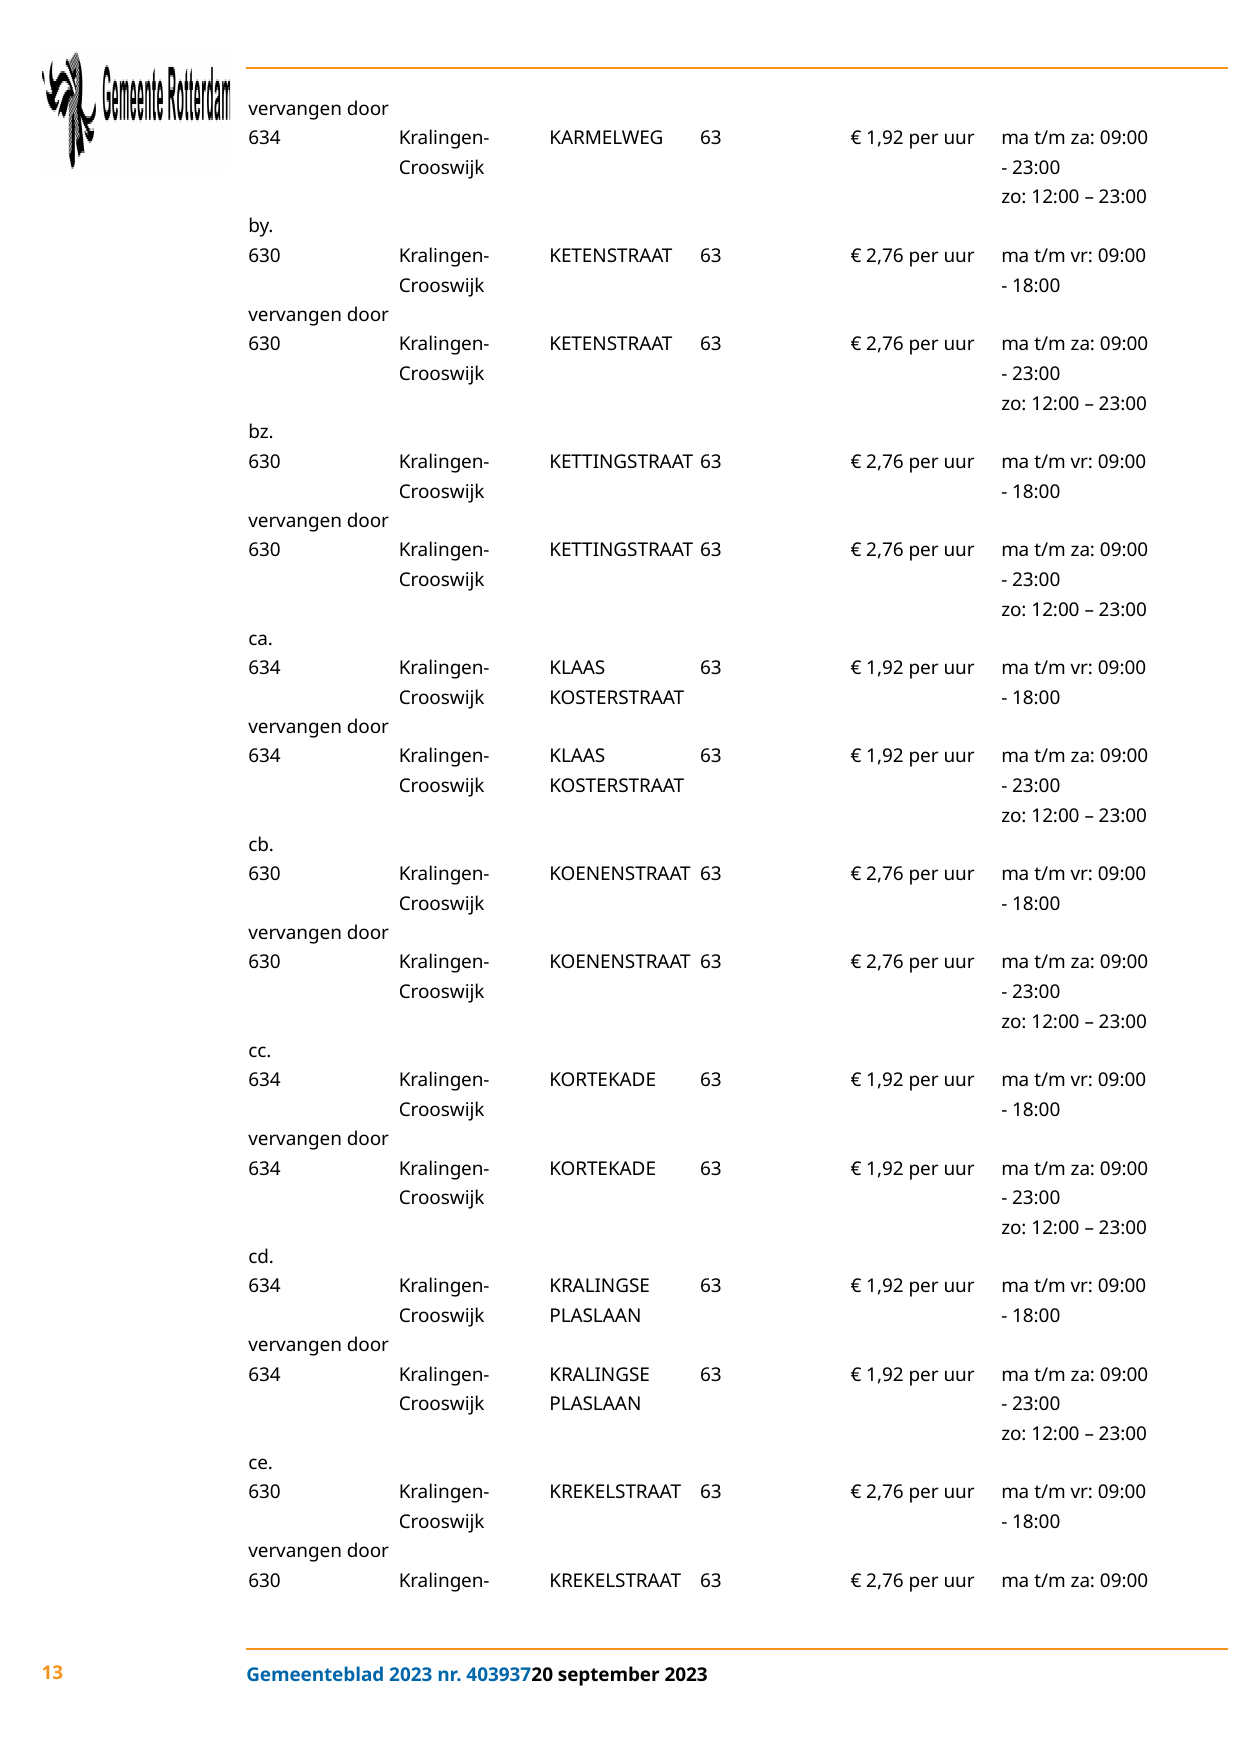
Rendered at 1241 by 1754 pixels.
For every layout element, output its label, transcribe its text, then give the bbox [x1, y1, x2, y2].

table_header 63 [700, 331, 850, 415]
text cd. [248, 1243, 1152, 1268]
table_header € 2,76 per uur [850, 242, 1001, 298]
text ce. [248, 1449, 1152, 1474]
table_header € 2,76 per uur [850, 537, 1001, 621]
table_header 63 [700, 242, 850, 298]
text cc. [248, 1037, 1152, 1062]
table_header 63 [700, 743, 850, 827]
table_header ma t/m vr: 09:00 - 18:00 [1001, 242, 1152, 298]
table_header KARMELWEG [549, 125, 700, 209]
table_header ma t/m za: 09:00 - 23:00 zo: 12:00 – 23:00 [1001, 331, 1152, 415]
table_header Kralingen-Crooswijk [399, 331, 549, 415]
table_header Kralingen-Crooswijk [399, 537, 549, 621]
table_header 634 [248, 654, 398, 710]
table_header € 1,92 per uur [850, 1155, 1001, 1239]
table_header 63 [700, 1567, 850, 1592]
table_header KETENSTRAAT [549, 331, 700, 415]
text vervangen door [248, 95, 1152, 121]
table_header Kralingen-Crooswijk [399, 125, 549, 209]
table_header ma t/m vr: 09:00 - 18:00 [1001, 448, 1152, 504]
text vervangen door [248, 919, 1152, 945]
table_header € 2,76 per uur [850, 860, 1001, 916]
text by. [248, 213, 1152, 238]
table_header Kralingen-Crooswijk [399, 242, 549, 298]
table_header 630 [248, 1479, 398, 1534]
text vervangen door [248, 1537, 1152, 1563]
text vervangen door [248, 1125, 1152, 1151]
table_header KOENENSTRAAT [549, 860, 700, 916]
table_header 634 [248, 1273, 398, 1328]
text vervangen door [248, 301, 1152, 327]
table_header € 1,92 per uur [850, 125, 1001, 209]
table_header Kralingen-Crooswijk [399, 654, 549, 710]
text cb. [248, 831, 1152, 856]
table_header Kralingen-Crooswijk [399, 1155, 549, 1239]
table_header € 1,92 per uur [850, 654, 1001, 710]
table_header 630 [248, 331, 398, 415]
text vervangen door [248, 713, 1152, 739]
table_header 634 [248, 743, 398, 827]
table_header ma t/m za: 09:00 - 23:00 zo: 12:00 – 23:00 [1001, 1361, 1152, 1446]
table_header 63 [700, 860, 850, 916]
table_header 63 [700, 1361, 850, 1446]
table_header KRALINGSE PLASLAAN [549, 1273, 700, 1328]
table_header Kralingen-Crooswijk [399, 860, 549, 916]
picture [41, 47, 231, 172]
table_header 634 [248, 125, 398, 209]
table_header Kralingen- [399, 1567, 549, 1592]
table_header KREKELSTRAAT [549, 1567, 700, 1592]
table_header € 2,76 per uur [850, 1479, 1001, 1534]
table_header ma t/m vr: 09:00 - 18:00 [1001, 1066, 1152, 1122]
table_header ma t/m za: 09:00 [1001, 1567, 1152, 1592]
table_header Kralingen-Crooswijk [399, 1066, 549, 1122]
table_header 63 [700, 1479, 850, 1534]
table_header 63 [700, 125, 850, 209]
table_header € 1,92 per uur [850, 1361, 1001, 1446]
table_header 630 [248, 949, 398, 1033]
table_header 63 [700, 654, 850, 710]
table_header ma t/m za: 09:00 - 23:00 zo: 12:00 – 23:00 [1001, 1155, 1152, 1239]
table_header ma t/m za: 09:00 - 23:00 zo: 12:00 – 23:00 [1001, 949, 1152, 1033]
table_header ma t/m za: 09:00 - 23:00 zo: 12:00 – 23:00 [1001, 743, 1152, 827]
text ca. [248, 625, 1152, 650]
table_header ma t/m vr: 09:00 - 18:00 [1001, 860, 1152, 916]
table_header 634 [248, 1155, 398, 1239]
table_header Kralingen-Crooswijk [399, 1479, 549, 1534]
table_header Kralingen-Crooswijk [399, 1361, 549, 1446]
table_header KORTEKADE [549, 1155, 700, 1239]
table_header 63 [700, 1273, 850, 1328]
table_header ma t/m za: 09:00 - 23:00 zo: 12:00 – 23:00 [1001, 125, 1152, 209]
table_header 63 [700, 448, 850, 504]
table_header KRALINGSE PLASLAAN [549, 1361, 700, 1446]
table_header € 2,76 per uur [850, 1567, 1001, 1592]
table_header 634 [248, 1361, 398, 1446]
table_header ma t/m za: 09:00 - 23:00 zo: 12:00 – 23:00 [1001, 537, 1152, 621]
text vervangen door [248, 507, 1152, 533]
table_header 63 [700, 537, 850, 621]
table_header 63 [700, 949, 850, 1033]
table_header KOENENSTRAAT [549, 949, 700, 1033]
text vervangen door [248, 1331, 1152, 1357]
text bz. [248, 419, 1152, 444]
table_header ma t/m vr: 09:00 - 18:00 [1001, 1479, 1152, 1534]
table_header KETENSTRAAT [549, 242, 700, 298]
table_header 630 [248, 1567, 398, 1592]
table_header 63 [700, 1066, 850, 1122]
table_header ma t/m vr: 09:00 - 18:00 [1001, 654, 1152, 710]
table_header € 2,76 per uur [850, 331, 1001, 415]
table_header 630 [248, 448, 398, 504]
table_header Kralingen-Crooswijk [399, 1273, 549, 1328]
table_header ma t/m vr: 09:00 - 18:00 [1001, 1273, 1152, 1328]
table_header KETTINGSTRAAT [549, 448, 700, 504]
table_header KORTEKADE [549, 1066, 700, 1122]
table_header 63 [700, 1155, 850, 1239]
table_header KREKELSTRAAT [549, 1479, 700, 1534]
table_header 630 [248, 860, 398, 916]
table_header € 2,76 per uur [850, 949, 1001, 1033]
table_header Kralingen-Crooswijk [399, 949, 549, 1033]
table_header Kralingen-Crooswijk [399, 743, 549, 827]
table_header € 1,92 per uur [850, 1066, 1001, 1122]
table_header Kralingen-Crooswijk [399, 448, 549, 504]
table_header € 1,92 per uur [850, 1273, 1001, 1328]
table_header KETTINGSTRAAT [549, 537, 700, 621]
table_header € 1,92 per uur [850, 743, 1001, 827]
table_header 630 [248, 537, 398, 621]
table_header KLAAS KOSTERSTRAAT [549, 654, 700, 710]
table_header KLAAS KOSTERSTRAAT [549, 743, 700, 827]
table_header € 2,76 per uur [850, 448, 1001, 504]
table_header 634 [248, 1066, 398, 1122]
table_header 630 [248, 242, 398, 298]
